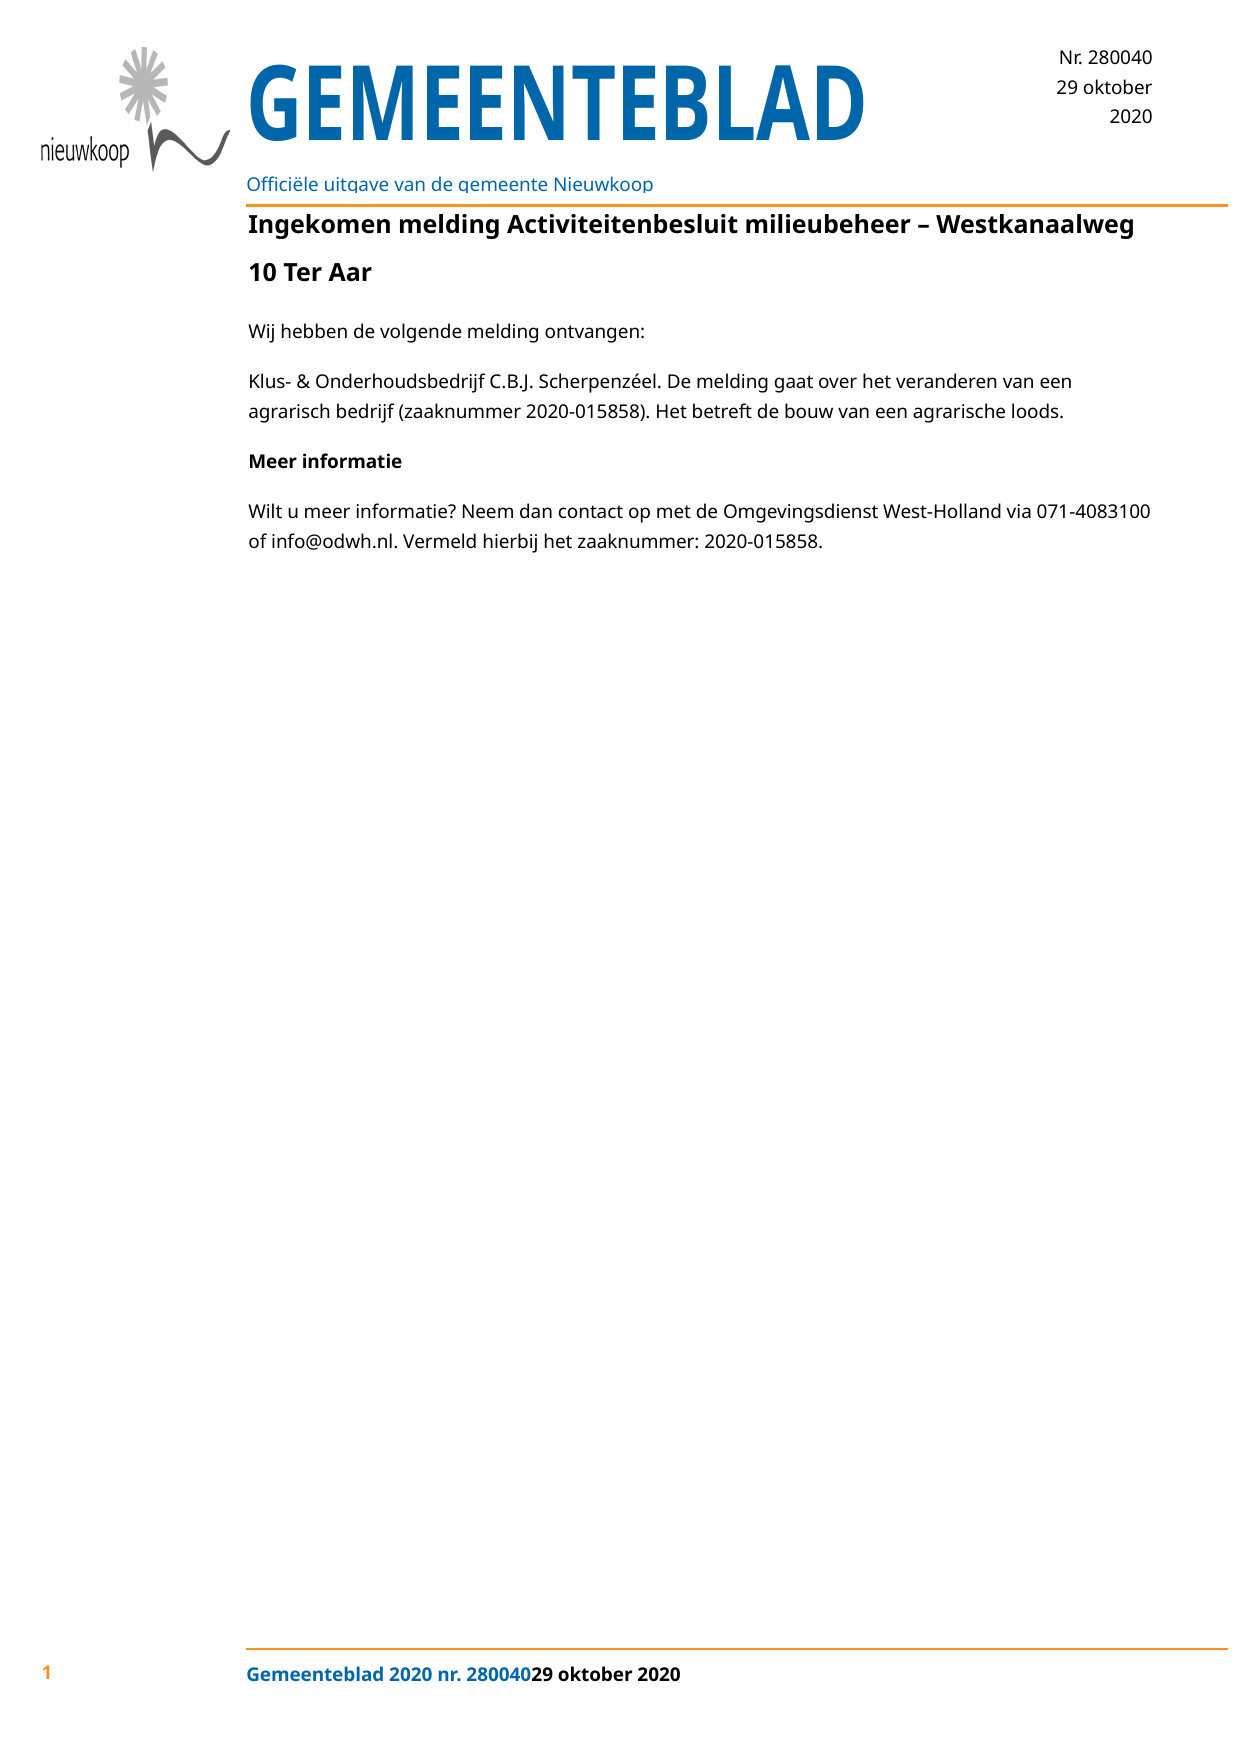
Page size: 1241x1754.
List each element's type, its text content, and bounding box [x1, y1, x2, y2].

text Wilt u meer informatie? Neem dan contact op met de Omgevingsdienst West-Holland via 071‑4083100 of info@odwh.nl. Vermeld hierbij het zaaknummer: 2020-015858. [248, 499, 1152, 554]
text Klus- & Onderhoudsbedrijf C.B.J. Scherpenzéel. De melding gaat over het veranderen van een agrarisch bedrijf (zaaknummer 2020-015858). Het betreft de bouw van een agrarische loods. [248, 368, 1152, 424]
text Meer informatie [248, 448, 1152, 474]
text Ingekomen melding Activiteitenbesluit milieubeheer – Westkanaalweg 10 Ter Aar [248, 207, 1152, 288]
picture [41, 47, 231, 172]
text Wij hebben de volgende melding ontvangen: [248, 318, 1152, 344]
